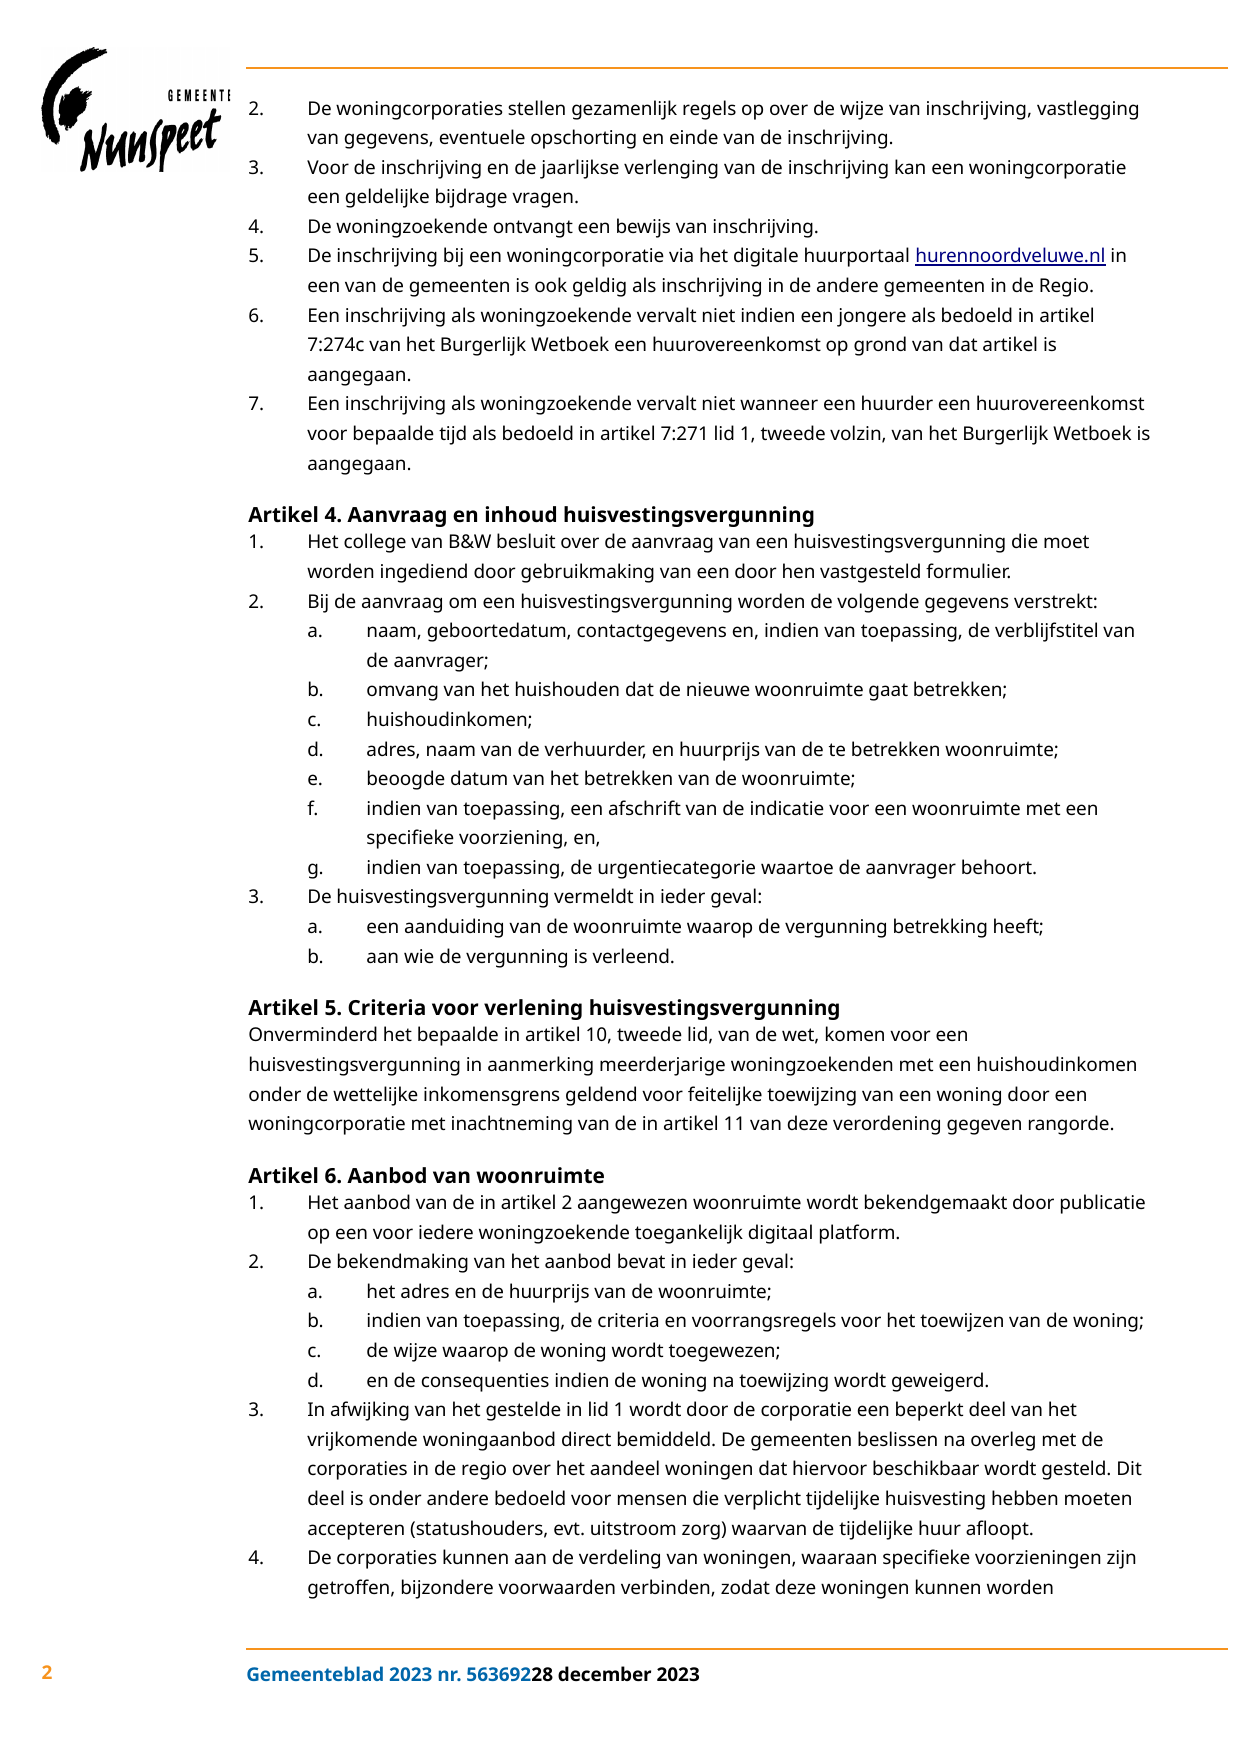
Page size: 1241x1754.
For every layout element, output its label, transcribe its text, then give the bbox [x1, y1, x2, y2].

list indien van toepassing, de criteria en voorrangsregels voor het toewijzen van de woning; [307, 1308, 1152, 1333]
list Een inschrijving als woningzoekende vervalt niet indien een jongere als bedoeld in artikel 7:274c van het Burgerlijk Wetboek een huurovereenkomst op grond van dat artikel is aangegaan. [248, 302, 1152, 387]
list de wijze waarop de woning wordt toegewezen; [307, 1337, 1152, 1363]
list De woningcorporaties stellen gezamenlijk regels op over de wijze van inschrijving, vastlegging van gegevens, eventuele opschorting en einde van de inschrijving. [248, 95, 1152, 150]
list Het aanbod van de in artikel 2 aangewezen woonruimte wordt bekendgemaakt door publicatie op een voor iedere woningzoekende toegankelijk digitaal platform. [248, 1189, 1152, 1244]
list Het college van B&W besluit over de aanvraag van een huisvestingsvergunning die moet worden ingediend door gebruikmaking van een door hen vastgesteld formulier. [248, 529, 1152, 584]
list een aanduiding van de woonruimte waarop de vergunning betrekking heeft; [307, 913, 1152, 939]
list De corporaties kunnen aan de verdeling van woningen, waaraan specifieke voorzieningen zijn getroffen, bijzondere voorwaarden verbinden, zodat deze woningen kunnen worden [248, 1544, 1152, 1599]
list adres, naam van de verhuurder, en huurprijs van de te betrekken woonruimte; [307, 736, 1152, 761]
list De woningzoekende ontvangt een bewijs van inschrijving. [248, 213, 1152, 239]
text Artikel 6. Aanbod van woonruimte [248, 1161, 1152, 1189]
picture [41, 47, 231, 172]
list indien van toepassing, de urgentiecategorie waartoe de aanvrager behoort. [307, 854, 1152, 880]
list Voor de inschrijving en de jaarlijkse verlenging van de inschrijving kan een woningcorporatie een geldelijke bijdrage vragen. [248, 154, 1152, 209]
list De huisvestingsvergunning vermeldt in ieder geval: [248, 884, 1152, 909]
list aan wie de vergunning is verleend. [307, 943, 1152, 968]
list huishoudinkomen; [307, 706, 1152, 732]
list In afwijking van het gestelde in lid 1 wordt door de corporatie een beperkt deel van het vrijkomende woningaanbod direct bemiddeld. De gemeenten beslissen na overleg met de corporaties in de regio over het aandeel woningen dat hiervoor beschikbaar wordt gesteld. Dit deel is onder andere bedoeld voor mensen die verplicht tijdelijke huisvesting hebben moeten accepteren (statushouders, evt. uitstroom zorg) waarvan de tijdelijke huur afloopt. [248, 1396, 1152, 1540]
list omvang van het huishouden dat de nieuwe woonruimte gaat betrekken; [307, 677, 1152, 702]
text Onverminderd het bepaalde in artikel 10, tweede lid, van de wet, komen voor een huisvestingsvergunning in aanmerking meerderjarige woningzoekenden met een huishoudinkomen onder de wettelijke inkomensgrens geldend voor feitelijke toewijzing van een woning door een woningcorporatie met inachtneming van de in artikel 11 van deze verordening gegeven rangorde. [248, 1022, 1152, 1136]
list indien van toepassing, een afschrift van de indicatie voor een woonruimte met een specifieke voorziening, en, [307, 795, 1152, 850]
list en de consequenties indien de woning na toewijzing wordt geweigerd. [307, 1367, 1152, 1392]
list beoogde datum van het betrekken van de woonruimte; [307, 765, 1152, 791]
list naam, geboortedatum, contactgegevens en, indien van toepassing, de verblijfstitel van de aanvrager; [307, 617, 1152, 673]
list Bij de aanvraag om een huisvestingsvergunning worden de volgende gegevens verstrekt: [248, 588, 1152, 613]
list het adres en de huurprijs van de woonruimte; [307, 1278, 1152, 1304]
list Een inschrijving als woningzoekende vervalt niet wanneer een huurder een huurovereenkomst voor bepaalde tijd als bedoeld in artikel 7:271 lid 1, tweede volzin, van het Burgerlijk Wetboek is aangegaan. [248, 391, 1152, 476]
list De inschrijving bij een woningcorporatie via het digitale huurportaal hurennoordveluwe.nl in een van de gemeenten is ook geldig als inschrijving in de andere gemeenten in de Regio. [248, 243, 1152, 298]
text Artikel 5. Criteria voor verlening huisvestingsvergunning [248, 993, 1152, 1022]
text Artikel 4. Aanvraag en inhoud huisvestingsvergunning [248, 500, 1152, 529]
list De bekendmaking van het aanbod bevat in ieder geval: [248, 1248, 1152, 1274]
